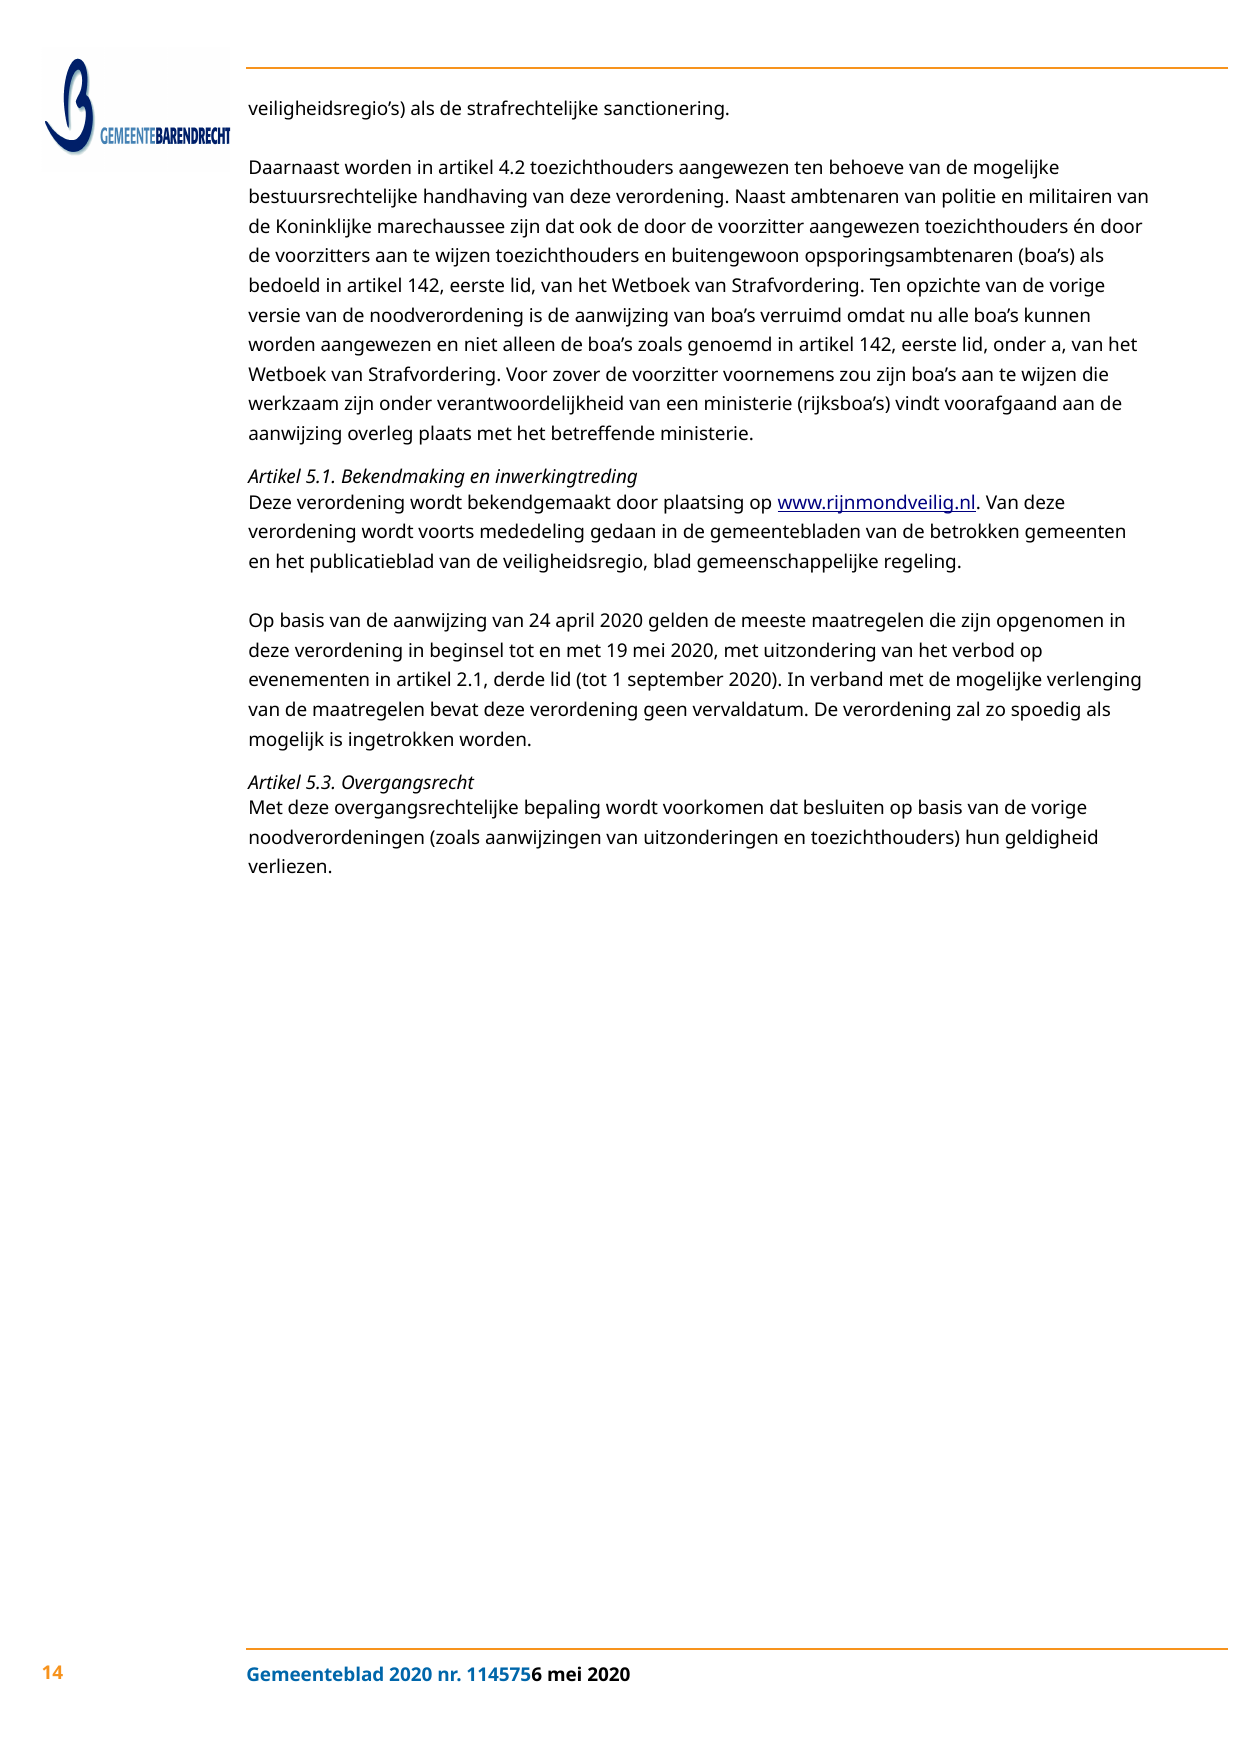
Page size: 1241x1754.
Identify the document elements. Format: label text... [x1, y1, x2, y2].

text Deze verordening wordt bekendgemaakt door plaatsing op www.rijnmondveilig.nl. Van deze verordening wordt voorts mededeling gedaan in de gemeentebladen van de betrokken gemeenten en het publicatieblad van de veiligheidsregio, blad gemeenschappelijke regeling. [248, 489, 1152, 574]
text Artikel 5.3. Overgangsrecht [248, 769, 1152, 794]
picture [41, 47, 231, 172]
text Op basis van de aanwijzing van 24 april 2020 gelden de meeste maatregelen die zijn opgenomen in deze verordening in beginsel tot en met 19 mei 2020, met uitzondering van het verbod op evenementen in artikel 2.1, derde lid (tot 1 september 2020). In verband met de mogelijke verlenging van de maatregelen bevat deze verordening geen vervaldatum. De verordening zal zo spoedig als mogelijk is ingetrokken worden. [248, 607, 1152, 751]
text Met deze overgangsrechtelijke bepaling wordt voorkomen dat besluiten op basis van de vorige noodverordeningen (zoals aanwijzingen van uitzonderingen en toezichthouders) hun geldigheid verliezen. [248, 794, 1152, 879]
text veiligheidsregio’s) als de strafrechtelijke sanctionering. [248, 95, 1152, 121]
text Artikel 5.1. Bekendmaking en inwerkingtreding [248, 463, 1152, 489]
text Daarnaast worden in artikel 4.2 toezichthouders aangewezen ten behoeve van de mogelijke bestuursrechtelijke handhaving van deze verordening. Naast ambtenaren van politie en militairen van de Koninklijke marechaussee zijn dat ook de door de voorzitter aangewezen toezichthouders én door de voorzitters aan te wijzen toezichthouders en buitengewoon opsporingsambtenaren (boa’s) als bedoeld in artikel 142, eerste lid, van het Wetboek van Strafvordering. Ten opzichte van de vorige versie van de noodverordening is de aanwijzing van boa’s verruimd omdat nu alle boa’s kunnen worden aangewezen en niet alleen de boa’s zoals genoemd in artikel 142, eerste lid, onder a, van het Wetboek van Strafvordering. Voor zover de voorzitter voornemens zou zijn boa’s aan te wijzen die werkzaam zijn onder verantwoordelijkheid van een ministerie (rijksboa’s) vindt voorafgaand aan de aanwijzing overleg plaats met het betreffende ministerie. [248, 154, 1152, 446]
